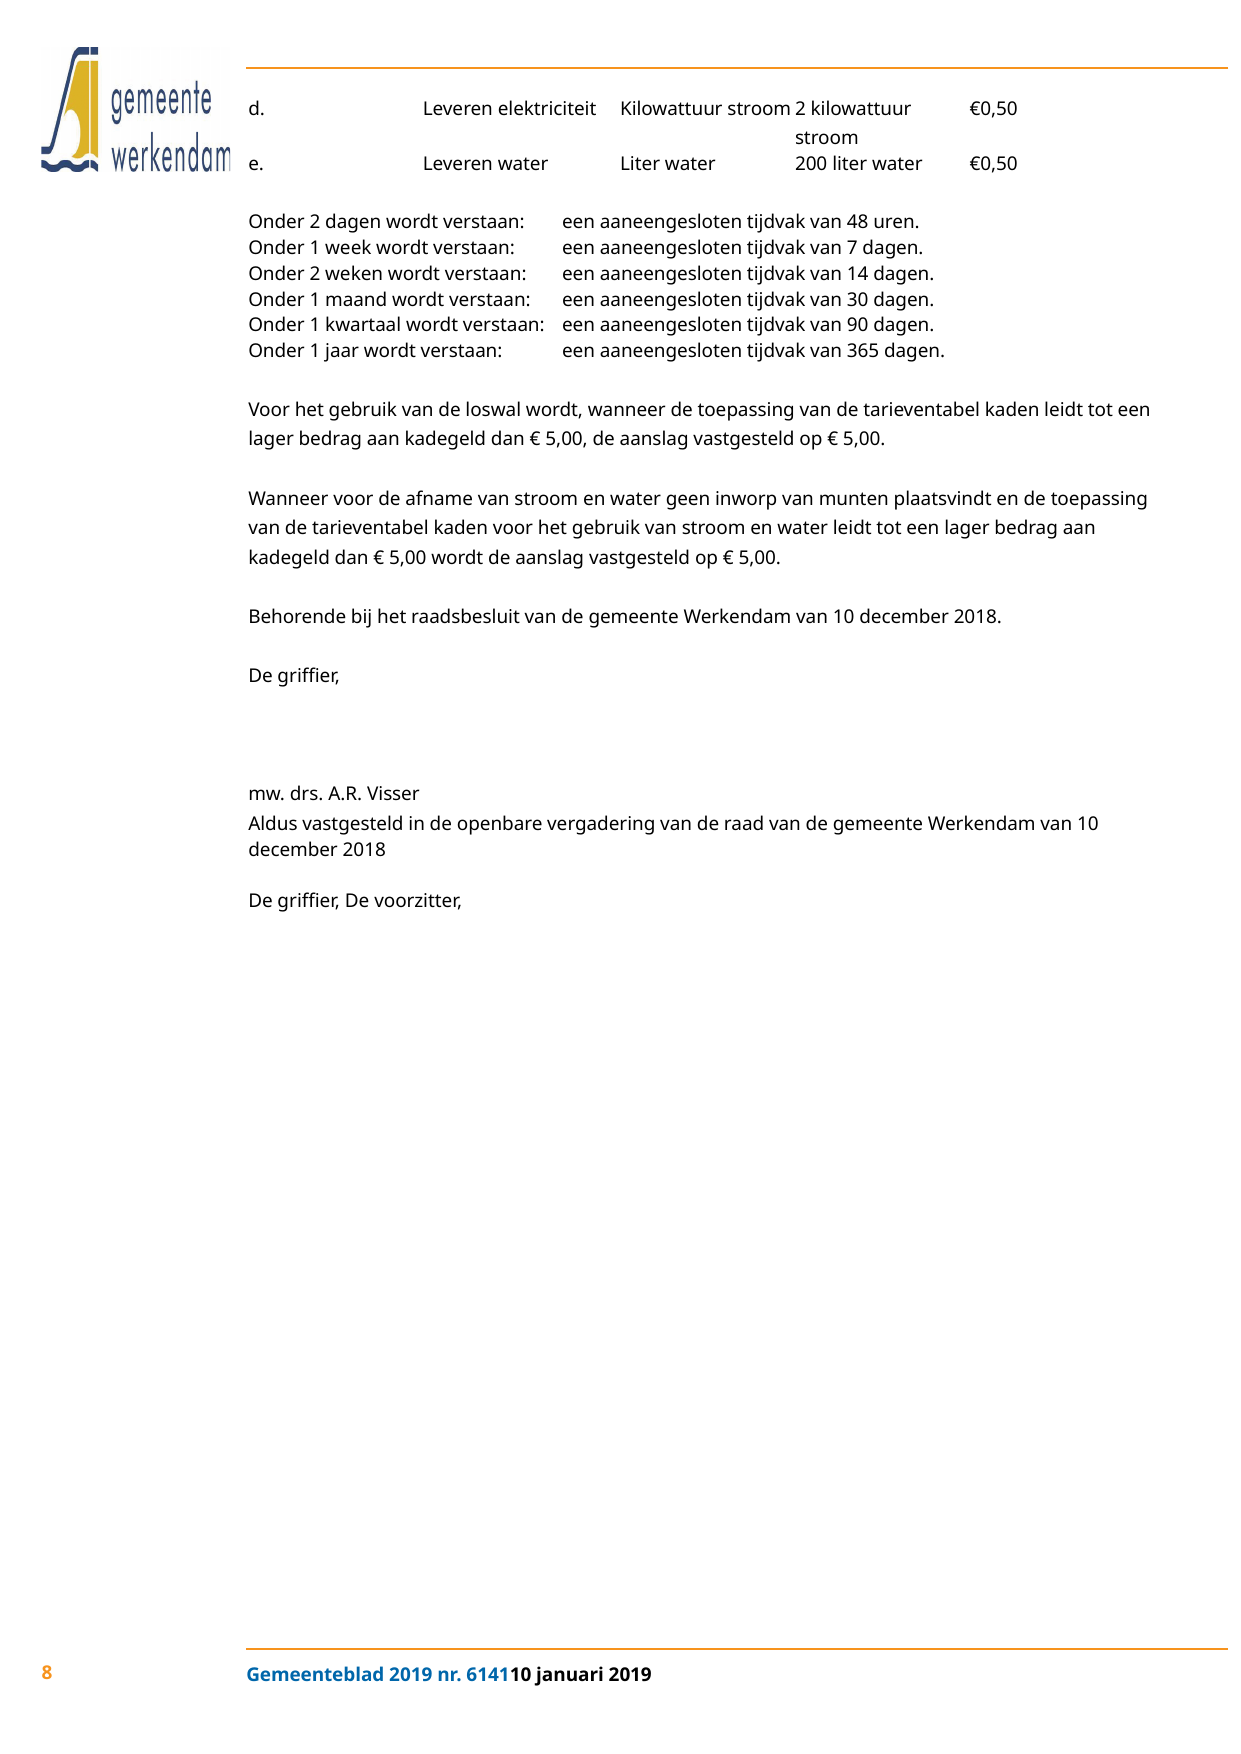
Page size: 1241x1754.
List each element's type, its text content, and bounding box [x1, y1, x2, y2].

table_header Onder 2 dagen wordt verstaan: [248, 209, 562, 234]
table_cell Kilowattuur stroom [620, 95, 795, 150]
text Wanneer voor de afname van stroom en water geen inworp van munten plaatsvindt en de toepassing van de tarieventabel kaden voor het gebruik van stroom en water leidt tot een lager bedrag aan kadegeld dan € 5,00 wordt de aanslag vastgesteld op € 5,00. [248, 485, 1152, 569]
table_cell d. [248, 95, 423, 150]
table_cell Onder 1 kwartaal wordt verstaan: [248, 312, 562, 337]
picture [41, 47, 231, 172]
table_cell €0,50 [969, 95, 1152, 150]
table_cell Liter water [620, 150, 795, 176]
table_cell e. [248, 150, 423, 176]
table_cell Onder 1 maand wordt verstaan: [248, 286, 562, 312]
table_cell een aaneengesloten tijdvak van 90 dagen. [562, 312, 1152, 337]
text Voor het gebruik van de loswal wordt, wanneer de toepassing van de tarieventabel kaden leidt tot een lager bedrag aan kadegeld dan € 5,00, de aanslag vastgesteld op € 5,00. [248, 396, 1152, 451]
table_cell Leveren water [423, 150, 620, 176]
table_cell een aaneengesloten tijdvak van 30 dagen. [562, 286, 1152, 312]
table_cell een aaneengesloten tijdvak van 7 dagen. [562, 235, 1152, 260]
table_cell Onder 2 weken wordt verstaan: [248, 260, 562, 286]
table_cell Onder 1 jaar wordt verstaan: [248, 338, 562, 363]
table_header een aaneengesloten tijdvak van 48 uren. [562, 209, 1152, 234]
text Behorende bij het raadsbesluit van de gemeente Werkendam van 10 december 2018. [248, 603, 1152, 629]
table_cell 2 kilowattuur stroom [795, 95, 969, 150]
text mw. drs. A.R. Visser [248, 781, 1152, 806]
table_cell 200 liter water [795, 150, 969, 176]
table_cell een aaneengesloten tijdvak van 14 dagen. [562, 260, 1152, 286]
text De griffier, De voorzitter, [248, 887, 1152, 913]
table_cell €0,50 [969, 150, 1152, 176]
table_cell een aaneengesloten tijdvak van 365 dagen. [562, 338, 1152, 363]
table_cell Leveren elektriciteit [423, 95, 620, 150]
table_cell Onder 1 week wordt verstaan: [248, 235, 562, 260]
text Aldus vastgesteld in de openbare vergadering van de raad van de gemeente Werkendam van 10 december 2018 [248, 810, 1152, 862]
text De griffier, [248, 662, 1152, 688]
